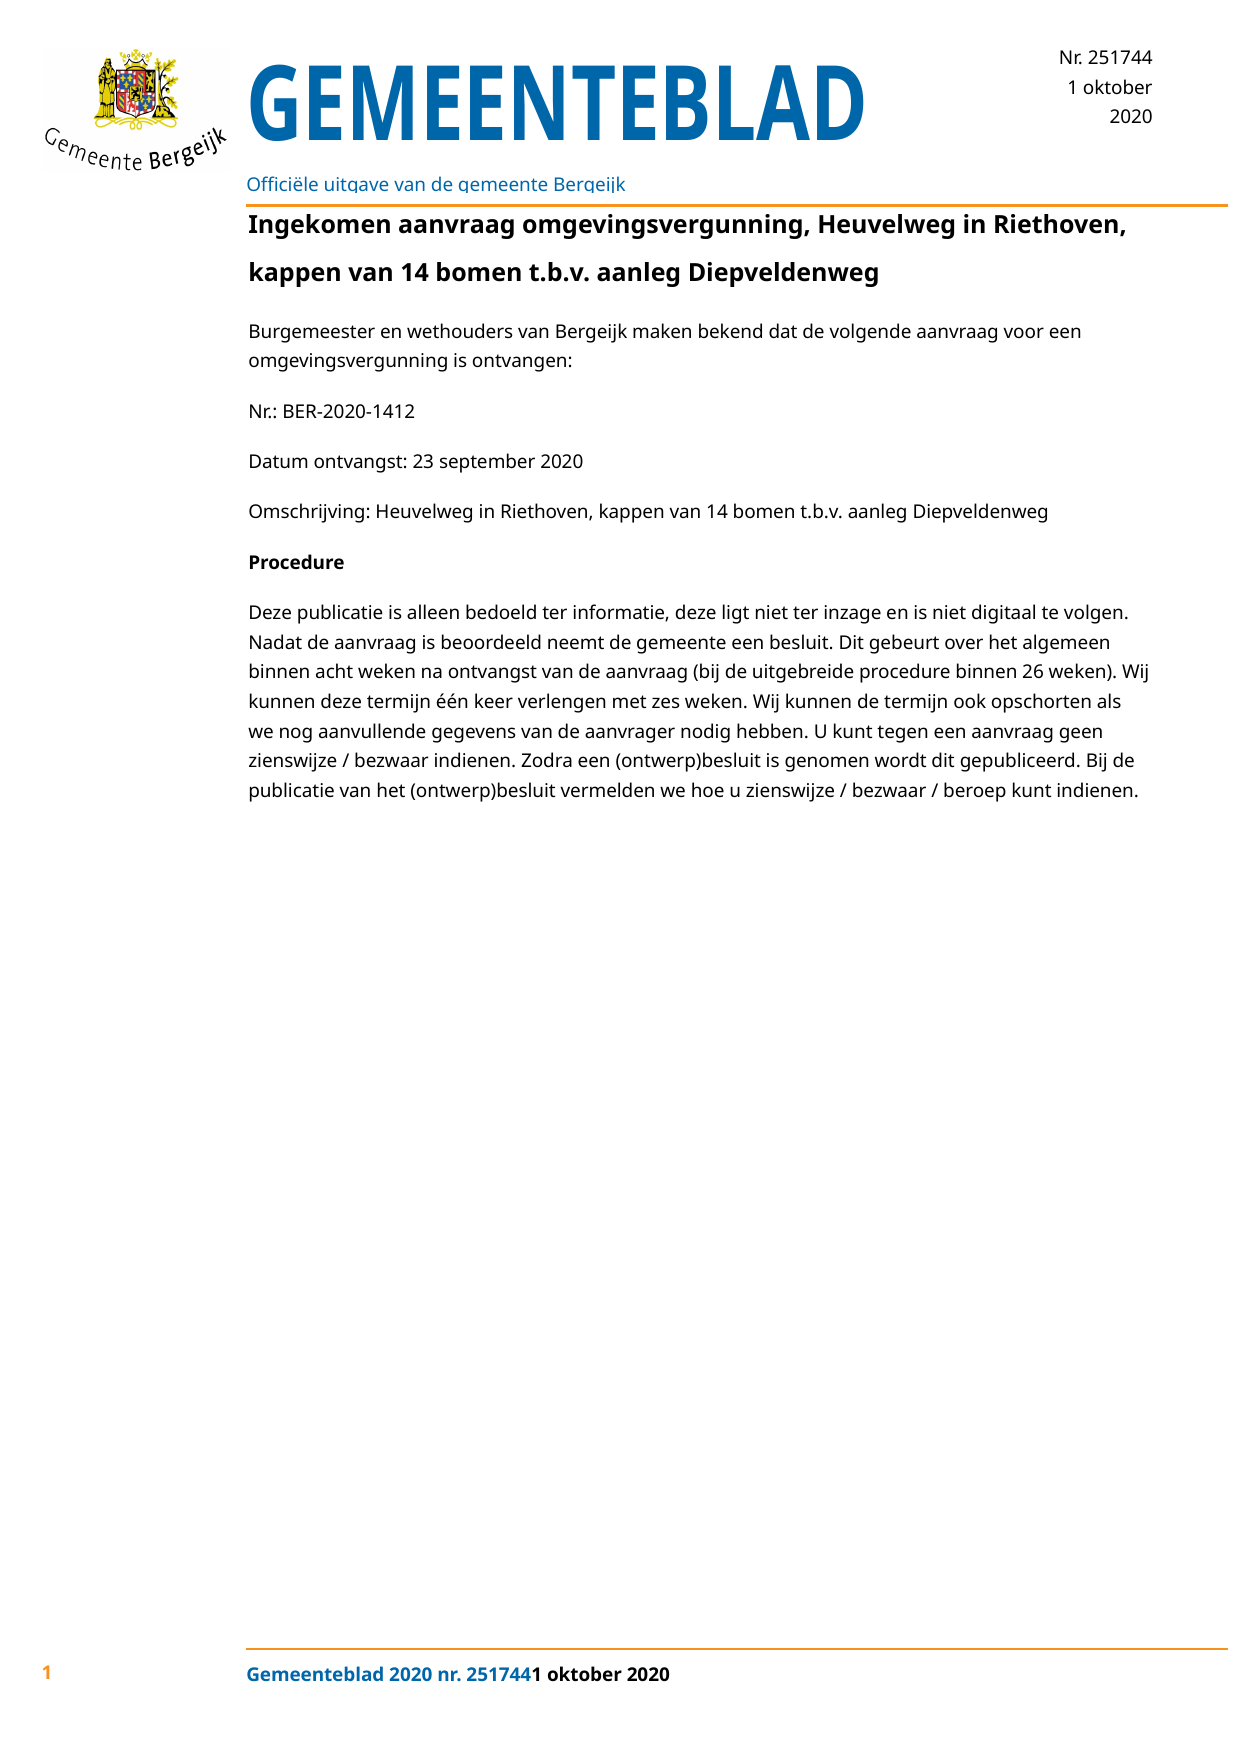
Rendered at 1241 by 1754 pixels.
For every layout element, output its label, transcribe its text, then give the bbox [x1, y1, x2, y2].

picture [41, 47, 231, 172]
text Nr.: BER-2020-1412 [248, 398, 1152, 424]
text Ingekomen aanvraag omgevingsvergunning, Heuvelweg in Riethoven, kappen van 14 bomen t.b.v. aanleg Diepveldenweg [248, 207, 1152, 288]
text Omschrijving: Heuvelweg in Riethoven, kappen van 14 bomen t.b.v. aanleg Diepveldenweg [248, 499, 1152, 524]
text Procedure [248, 549, 1152, 575]
text Deze publicatie is alleen bedoeld ter informatie, deze ligt niet ter inzage en is niet digitaal te volgen. Nadat de aanvraag is beoordeeld neemt de gemeente een besluit. Dit gebeurt over het algemeen binnen acht weken na ontvangst van de aanvraag (bij de uitgebreide procedure binnen 26 weken). Wij kunnen deze termijn één keer verlengen met zes weken. Wij kunnen de termijn ook opschorten als we nog aanvullende gegevens van de aanvrager nodig hebben. U kunt tegen een aanvraag geen zienswijze / bezwaar indienen. Zodra een (ontwerp)besluit is genomen wordt dit gepubliceerd. Bij de publicatie van het (ontwerp)besluit vermelden we hoe u zienswijze / bezwaar / beroep kunt indienen. [248, 599, 1152, 803]
text Datum ontvangst: 23 september 2020 [248, 448, 1152, 474]
text Burgemeester en wethouders van Bergeijk maken bekend dat de volgende aanvraag voor een omgevingsvergunning is ontvangen: [248, 318, 1152, 373]
